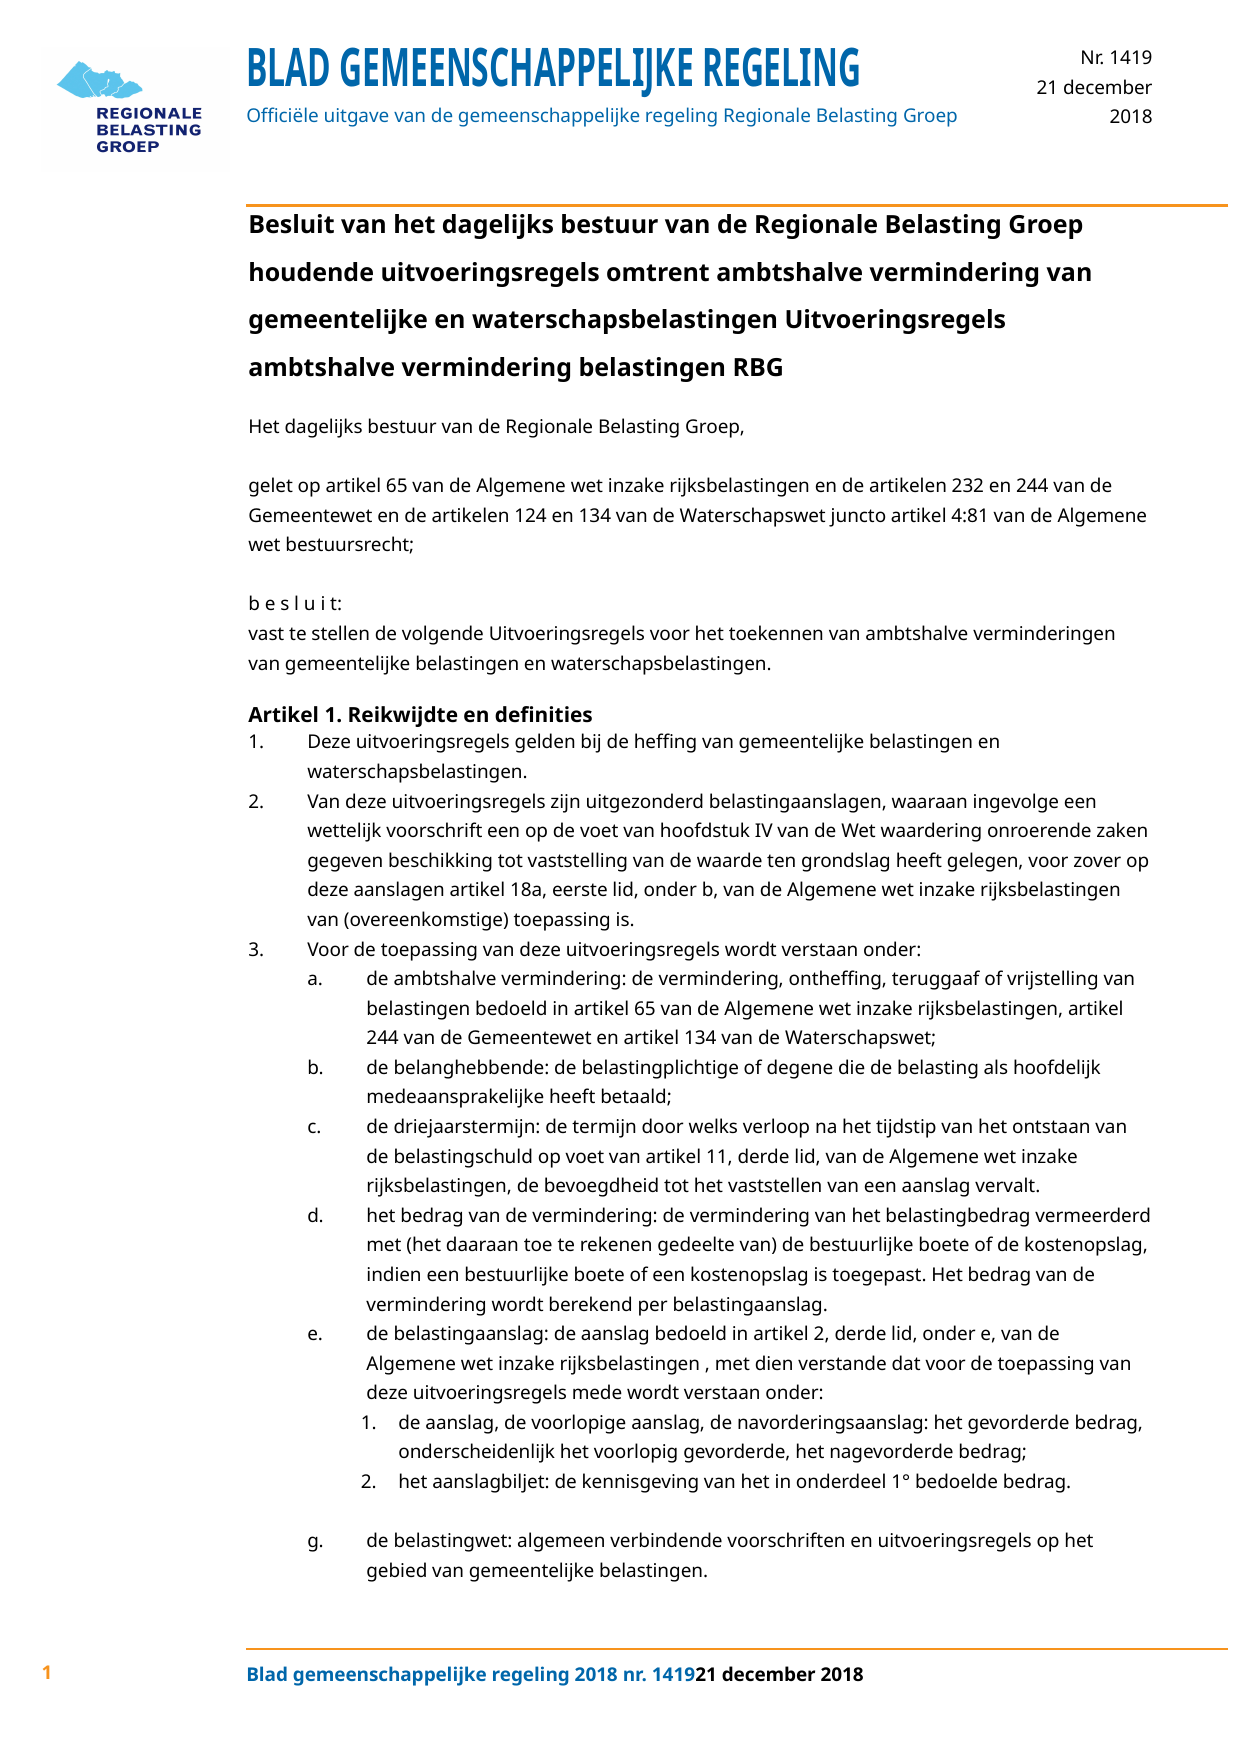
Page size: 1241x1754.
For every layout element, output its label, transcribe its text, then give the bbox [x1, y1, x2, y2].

list het aanslagbiljet: de kennisgeving van het in onderdeel 1° bedoelde bedrag. [361, 1468, 1152, 1494]
list de ambtshalve vermindering: de vermindering, ontheffing, teruggaaf of vrijstelling van belastingen bedoeld in artikel 65 van de Algemene wet inzake rijksbelastingen, artikel 244 van de Gemeentewet en artikel 134 van de Waterschapswet; [307, 965, 1152, 1050]
list de driejaarstermijn: de termijn door welks verloop na het tijdstip van het ontstaan van de belastingschuld op voet van artikel 11, derde lid, van de Algemene wet inzake rijksbelastingen, de bevoegdheid tot het vaststellen van een aanslag vervalt. [307, 1113, 1152, 1198]
list Voor de toepassing van deze uitvoeringsregels wordt verstaan onder: [248, 936, 1152, 961]
list de belastingwet: algemeen verbindende voorschriften en uitvoeringsregels op het gebied van gemeentelijke belastingen. [307, 1527, 1152, 1583]
text gelet op artikel 65 van de Algemene wet inzake rijksbelastingen en de artikelen 232 en 244 van de Gemeentewet en de artikelen 124 en 134 van de Waterschapswet juncto artikel 4:81 van de Algemene wet bestuursrecht; [248, 472, 1152, 557]
list het bedrag van de vermindering: de vermindering van het belastingbedrag vermeerderd met (het daaraan toe te rekenen gedeelte van) de bestuurlijke boete of de kostenopslag, indien een bestuurlijke boete of een kostenopslag is toegepast. Het bedrag van de vermindering wordt berekend per belastingaanslag. [307, 1202, 1152, 1316]
picture [41, 47, 231, 172]
text vast te stellen de volgende Uitvoeringsregels voor het toekennen van ambtshalve verminderingen van gemeentelijke belastingen en waterschapsbelastingen. [248, 620, 1152, 676]
text Het dagelijks bestuur van de Regionale Belasting Groep, [248, 413, 1152, 439]
list de belastingaanslag: de aanslag bedoeld in artikel 2, derde lid, onder e, van de Algemene wet inzake rijksbelastingen , met dien verstande dat voor de toepassing van deze uitvoeringsregels mede wordt verstaan onder: [307, 1320, 1152, 1405]
list de belanghebbende: de belastingplichtige of degene die de belasting als hoofdelijk medeaansprakelijke heeft betaald; [307, 1054, 1152, 1109]
text Artikel 1. Reikwijdte en definities [248, 700, 1152, 729]
list de aanslag, de voorlopige aanslag, de navorderingsaanslag: het gevorderde bedrag, onderscheidenlijk het voorlopig gevorderde, het nagevorderde bedrag; [361, 1409, 1152, 1464]
text b e s l u i t: [248, 591, 1152, 616]
list Van deze uitvoeringsregels zijn uitgezonderd belastingaanslagen, waaraan ingevolge een wettelijk voorschrift een op de voet van hoofdstuk IV van de Wet waardering onroerende zaken gegeven beschikking tot vaststelling van de waarde ten grondslag heeft gelegen, voor zover op deze aanslagen artikel 18a, eerste lid, onder b, van de Algemene wet inzake rijksbelastingen van (overeenkomstige) toepassing is. [248, 788, 1152, 932]
text Besluit van het dagelijks bestuur van de Regionale Belasting Groep houdende uitvoeringsregels omtrent ambtshalve vermindering van gemeentelijke en waterschapsbelastingen Uitvoeringsregels ambtshalve vermindering belastingen RBG [248, 207, 1152, 384]
list Deze uitvoeringsregels gelden bij de heffing van gemeentelijke belastingen en waterschapsbelastingen. [248, 729, 1152, 784]
